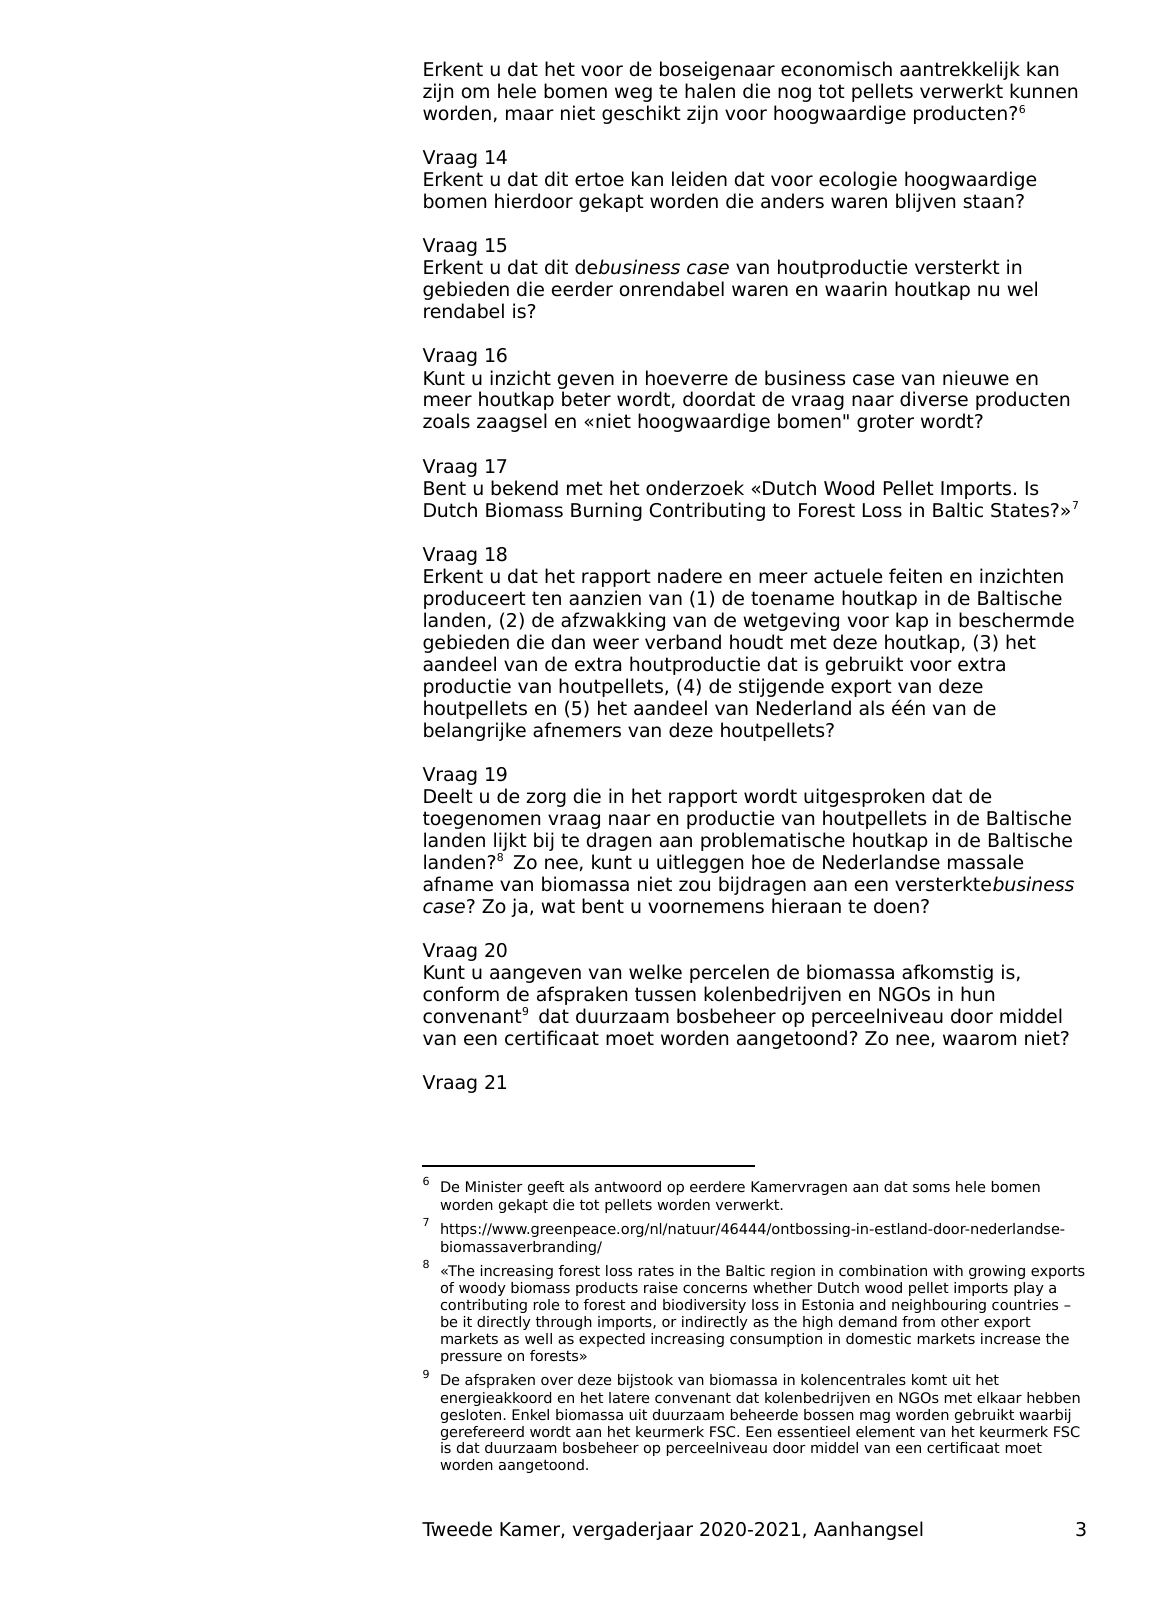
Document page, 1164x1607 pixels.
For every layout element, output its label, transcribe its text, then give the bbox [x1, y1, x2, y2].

text De Minister geeft als antwoord op eerdere Kamervragen aan dat soms hele bomen worden gekapt die tot pellets worden verwerkt. [422, 1175, 1087, 1214]
text Deelt u de zorg die in het rapport wordt uitgesproken dat de toegenomen vraag naar en productie van houtpellets in de Baltische landen lijkt bij te dragen aan problematische houtkap in de Baltische landen? Zo nee, kunt u uitleggen hoe de Nederlandse massale afname van biomassa niet zou bijdragen aan een versterktebusiness case? Zo ja, wat bent u voornemens hieraan te doen? [422, 786, 1087, 917]
text Vraag 21 [422, 1072, 1087, 1094]
text Erkent u dat dit debusiness case van houtproductie versterkt in gebieden die eerder onrendabel waren en waarin houtkap nu wel rendabel is? [422, 257, 1087, 323]
text Vraag 15 [422, 235, 1087, 257]
text Kunt u aangeven van welke percelen de biomassa afkomstig is, conform de afspraken tussen kolenbedrijven en NGOs in hun convenant dat duurzaam bosbeheer op perceelniveau door middel van een certificaat moet worden aangetoond? Zo nee, waarom niet? [422, 962, 1087, 1049]
text https://www.greenpeace.org/nl/natuur/46444/ontbossing-in-estland-door-nederlandse-biomassaverbranding/ [422, 1217, 1087, 1256]
text Vraag 19 [422, 764, 1087, 786]
text Erkent u dat het voor de boseigenaar economisch aantrekkelijk kan zijn om hele bomen weg te halen die nog tot pellets verwerkt kunnen worden, maar niet geschikt zijn voor hoogwaardige producten? [422, 59, 1087, 125]
text Vraag 17 [422, 456, 1087, 477]
text Vraag 20 [422, 940, 1087, 962]
text «The increasing forest loss rates in the Baltic region in combination with growing exports of woody biomass products raise concerns whether Dutch wood pellet imports play a contributing role to forest and biodiversity loss in Estonia and neighbouring countries – be it directly through imports, or indirectly as the high demand from other export markets as well as expected increasing consumption in domestic markets increase the pressure on forests» [422, 1258, 1087, 1365]
text Vraag 18 [422, 544, 1087, 566]
text Erkent u dat dit ertoe kan leiden dat voor ecologie hoogwaardige bomen hierdoor gekapt worden die anders waren blijven staan? [422, 169, 1087, 213]
text Vraag 14 [422, 147, 1087, 169]
text Bent u bekend met het onderzoek «Dutch Wood Pellet Imports. Is Dutch Biomass Burning Contributing to Forest Loss in Baltic States?» [422, 477, 1087, 521]
text Erkent u dat het rapport nadere en meer actuele feiten en inzichten produceert ten aanzien van (1) de toename houtkap in de Baltische landen, (2) de afzwakking van de wetgeving voor kap in beschermde gebieden die dan weer verband houdt met deze houtkap, (3) het aandeel van de extra houtproductie dat is gebruikt voor extra productie van houtpellets, (4) de stijgende export van deze houtpellets en (5) het aandeel van Nederland als één van de belangrijke afnemers van deze houtpellets? [422, 566, 1087, 741]
text Vraag 16 [422, 345, 1087, 367]
text De afspraken over deze bijstook van biomassa in kolencentrales komt uit het energieakkoord en het latere convenant dat kolenbedrijven en NGOs met elkaar hebben gesloten. Enkel biomassa uit duurzaam beheerde bossen mag worden gebruikt waarbij gerefereerd wordt aan het keurmerk FSC. Een essentieel element van het keurmerk FSC is dat duurzaam bosbeheer op perceelniveau door middel van een certificaat moet worden aangetoond. [422, 1368, 1087, 1474]
text Kunt u inzicht geven in hoeverre de business case van nieuwe en meer houtkap beter wordt, doordat de vraag naar diverse producten zoals zaagsel en «niet hoogwaardige bomen" groter wordt? [422, 367, 1087, 433]
